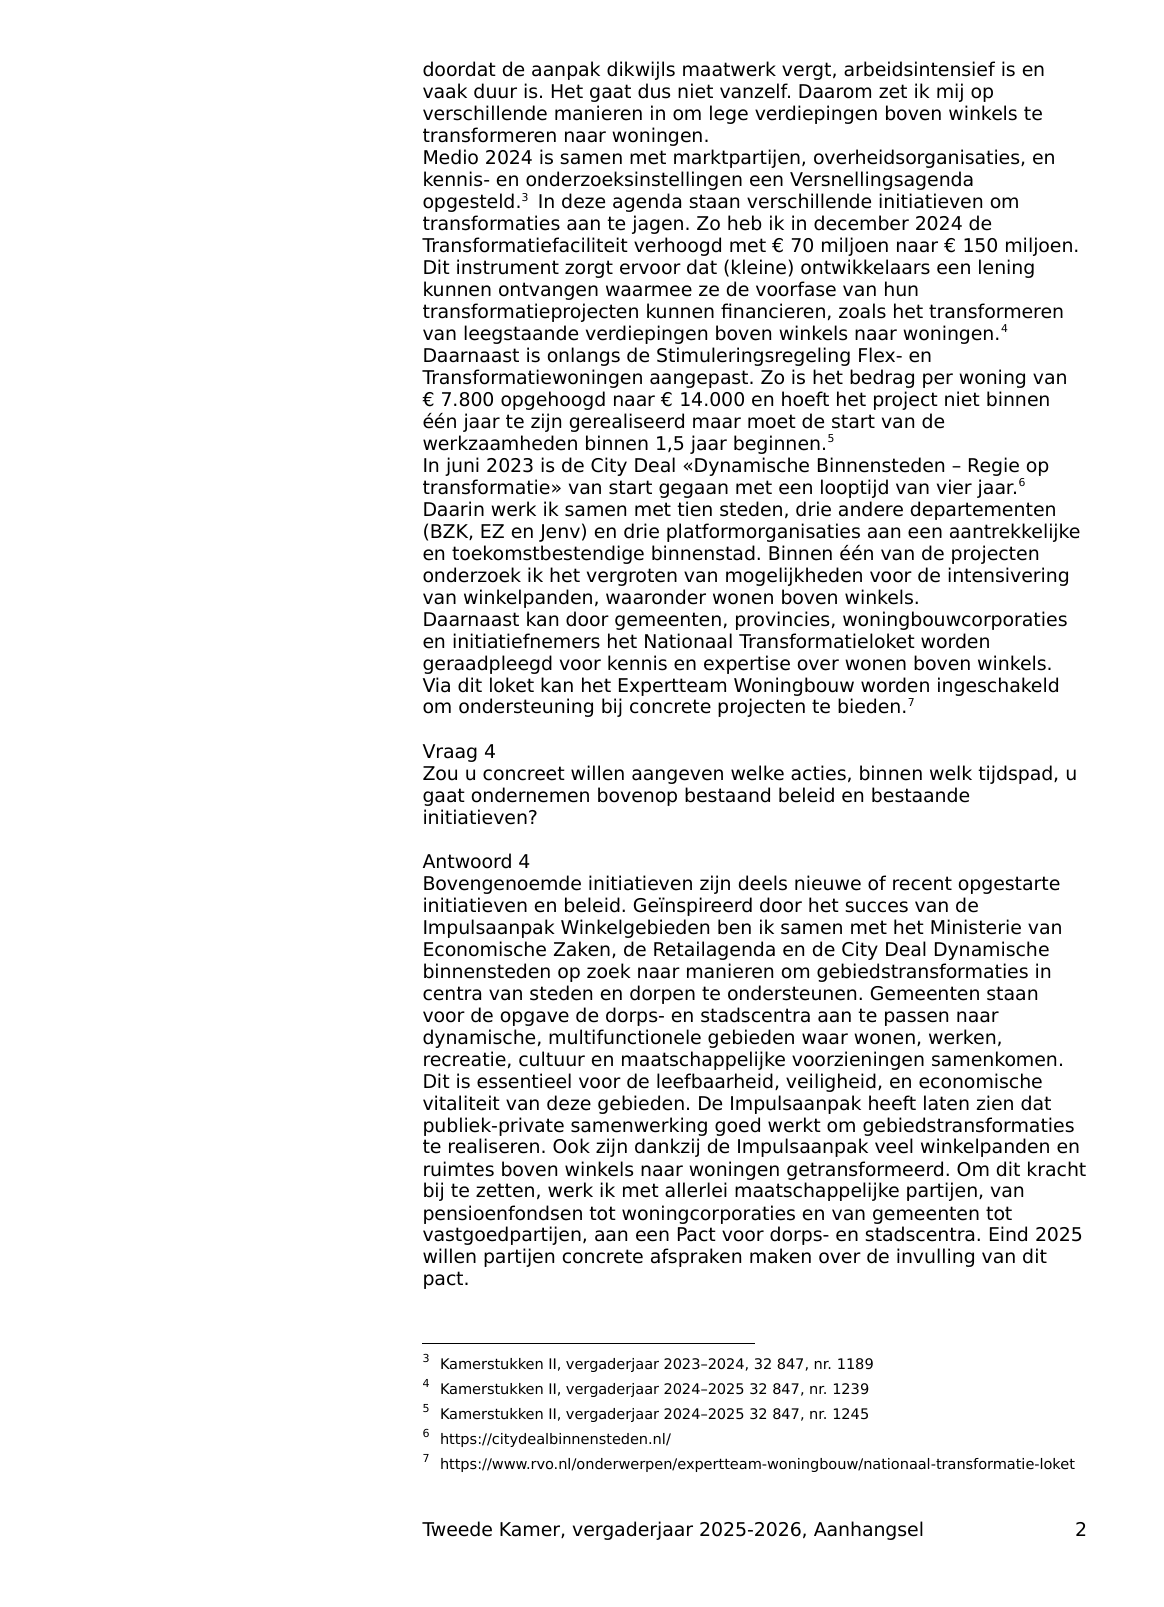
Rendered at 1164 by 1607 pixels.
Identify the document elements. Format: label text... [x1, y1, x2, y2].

text Kamerstukken II, vergaderjaar 2024–2025 32 847, nr. 1239 [422, 1377, 1087, 1399]
text Bovengenoemde initiatieven zijn deels nieuwe of recent opgestarte initiatieven en beleid. Geïnspireerd door het succes van de Impulsaanpak Winkelgebieden ben ik samen met het Ministerie van Economische Zaken, de Retailagenda en de City Deal Dynamische binnensteden op zoek naar manieren om gebiedstransformaties in centra van steden en dorpen te ondersteunen. Gemeenten staan voor de opgave de dorps- en stadscentra aan te passen naar dynamische, multifunctionele gebieden waar wonen, werken, recreatie, cultuur en maatschappelijke voorzieningen samenkomen. Dit is essentieel voor de leefbaarheid, veiligheid, en economische vitaliteit van deze gebieden. De Impulsaanpak heeft laten zien dat publiek-private samenwerking goed werkt om gebiedstransformaties te realiseren. Ook zijn dankzij de Impulsaanpak veel winkelpanden en ruimtes boven winkels naar woningen getransformeerd. Om dit kracht bij te zetten, werk ik met allerlei maatschappelijke partijen, van pensioenfondsen tot woningcorporaties en van gemeenten tot vastgoedpartijen, aan een Pact voor dorps- en stadscentra. Eind 2025 willen partijen concrete afspraken maken over de invulling van dit pact. [422, 873, 1087, 1290]
text https://www.rvo.nl/onderwerpen/expertteam-woningbouw/nationaal-transformatie-loket [422, 1452, 1087, 1474]
text Kamerstukken II, vergaderjaar 2023–2024, 32 847, nr. 1189 [422, 1352, 1087, 1374]
text Antwoord 4 [422, 851, 1087, 873]
text Daarnaast kan door gemeenten, provincies, woningbouwcorporaties en initiatiefnemers het Nationaal Transformatieloket worden geraadpleegd voor kennis en expertise over wonen boven winkels. Via dit loket kan het Expertteam Woningbouw worden ingeschakeld om ondersteuning bij concrete projecten te bieden. [422, 608, 1087, 718]
text Kamerstukken II, vergaderjaar 2024–2025 32 847, nr. 1245 [422, 1402, 1087, 1424]
text Vraag 4 [422, 741, 1087, 763]
text Medio 2024 is samen met marktpartijen, overheidsorganisaties, en kennis- en onderzoeksinstellingen een Versnellingsagenda opgesteld. In deze agenda staan verschillende initiatieven om transformaties aan te jagen. Zo heb ik in december 2024 de Transformatiefaciliteit verhoogd met € 70 miljoen naar € 150 miljoen. Dit instrument zorgt ervoor dat (kleine) ontwikkelaars een lening kunnen ontvangen waarmee ze de voorfase van hun transformatieprojecten kunnen financieren, zoals het transformeren van leegstaande verdiepingen boven winkels naar woningen. Daarnaast is onlangs de Stimuleringsregeling Flex- en Transformatiewoningen aangepast. Zo is het bedrag per woning van € 7.800 opgehoogd naar € 14.000 en hoeft het project niet binnen één jaar te zijn gerealiseerd maar moet de start van de werkzaamheden binnen 1,5 jaar beginnen. [422, 147, 1087, 455]
text In juni 2023 is de City Deal «Dynamische Binnensteden – Regie op transformatie» van start gegaan met een looptijd van vier jaar. Daarin werk ik samen met tien steden, drie andere departementen (BZK, EZ en Jenv) en drie platformorganisaties aan een aantrekkelijke en toekomstbestendige binnenstad. Binnen één van de projecten onderzoek ik het vergroten van mogelijkheden voor de intensivering van winkelpanden, waaronder wonen boven winkels. [422, 455, 1087, 608]
text https://citydealbinnensteden.nl/ [422, 1427, 1087, 1449]
text Zou u concreet willen aangeven welke acties, binnen welk tijdspad, u gaat ondernemen bovenop bestaand beleid en bestaande initiatieven? [422, 763, 1087, 828]
text doordat de aanpak dikwijls maatwerk vergt, arbeidsintensief is en vaak duur is. Het gaat dus niet vanzelf. Daarom zet ik mij op verschillende manieren in om lege verdiepingen boven winkels te transformeren naar woningen. [422, 59, 1087, 147]
